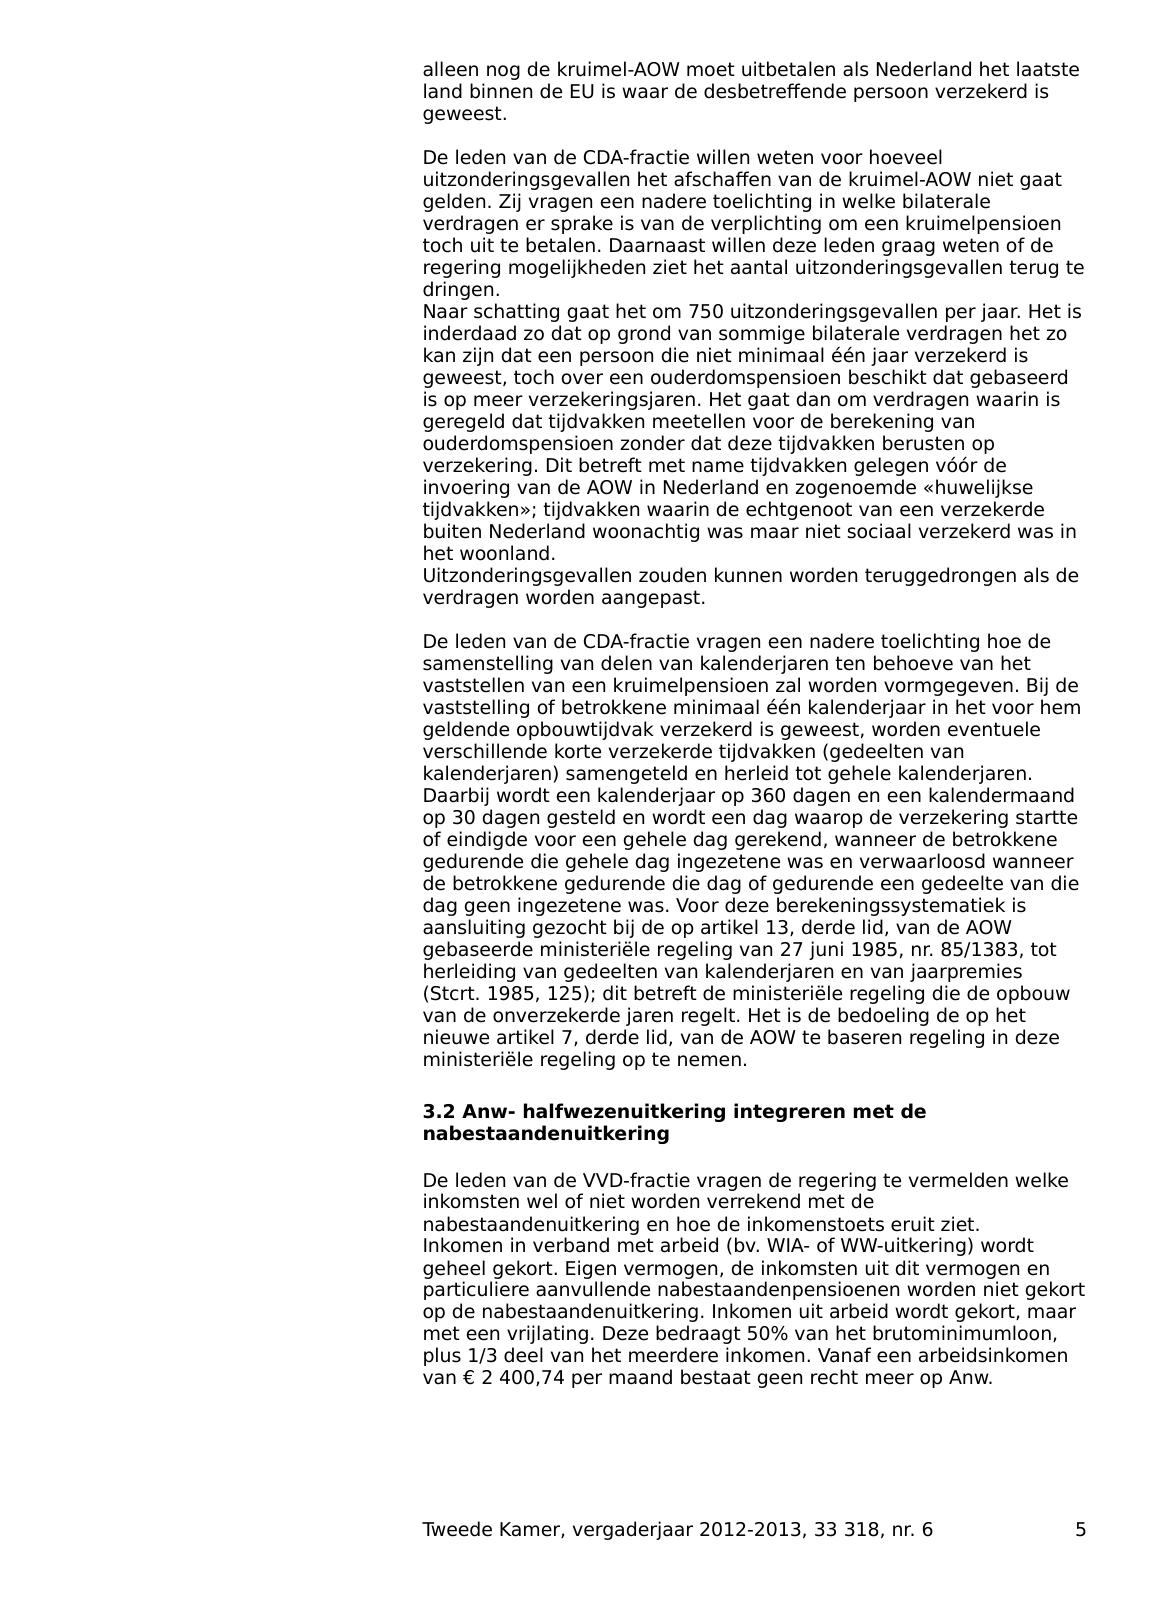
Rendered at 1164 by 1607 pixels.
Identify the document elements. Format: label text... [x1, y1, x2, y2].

text alleen nog de kruimel-AOW moet uitbetalen als Nederland het laatste land binnen de EU is waar de desbetreffende persoon verzekerd is geweest. [422, 59, 1087, 125]
text Uitzonderingsgevallen zouden kunnen worden teruggedrongen als de verdragen worden aangepast. [422, 565, 1087, 609]
text De leden van de VVD-fractie vragen de regering te vermelden welke inkomsten wel of niet worden verrekend met de nabestaandenuitkering en hoe de inkomenstoets eruit ziet. [422, 1169, 1087, 1235]
text De leden van de CDA-fractie willen weten voor hoeveel uitzonderingsgevallen het afschaffen van de kruimel-AOW niet gaat gelden. Zij vragen een nadere toelichting in welke bilaterale verdragen er sprake is van de verplichting om een kruimelpensioen toch uit te betalen. Daarnaast willen deze leden graag weten of de regering mogelijkheden ziet het aantal uitzonderingsgevallen terug te dringen. [422, 147, 1087, 301]
text Inkomen in verband met arbeid (bv. WIA- of WW-uitkering) wordt geheel gekort. Eigen vermogen, de inkomsten uit dit vermogen en particuliere aanvullende nabestaandenpensioenen worden niet gekort op de nabestaandenuitkering. Inkomen uit arbeid wordt gekort, maar met een vrijlating. Deze bedraagt 50% van het brutominimumloon, plus 1/3 deel van het meerdere inkomen. Vanaf een arbeidsinkomen van € 2 400,74 per maand bestaat geen recht meer op Anw. [422, 1235, 1087, 1389]
text De leden van de CDA-fractie vragen een nadere toelichting hoe de samenstelling van delen van kalenderjaren ten behoeve van het vaststellen van een kruimelpensioen zal worden vormgegeven. Bij de vaststelling of betrokkene minimaal één kalenderjaar in het voor hem geldende opbouwtijdvak verzekerd is geweest, worden eventuele verschillende korte verzekerde tijdvakken (gedeelten van kalenderjaren) samengeteld en herleid tot gehele kalenderjaren. Daarbij wordt een kalenderjaar op 360 dagen en een kalendermaand op 30 dagen gesteld en wordt een dag waarop de verzekering startte of eindigde voor een gehele dag gerekend, wanneer de betrokkene gedurende die gehele dag ingezetene was en verwaarloosd wanneer de betrokkene gedurende die dag of gedurende een gedeelte van die dag geen ingezetene was. Voor deze berekeningssystematiek is aansluiting gezocht bij de op artikel 13, derde lid, van de AOW gebaseerde ministeriële regeling van 27 juni 1985, nr. 85/1383, tot herleiding van gedeelten van kalenderjaren en van jaarpremies (Stcrt. 1985, 125); dit betreft de ministeriële regeling die de opbouw van de onverzekerde jaren regelt. Het is de bedoeling de op het nieuwe artikel 7, derde lid, van de AOW te baseren regeling in deze ministeriële regeling op te nemen. [422, 631, 1087, 1071]
subtitle 3.2 Anw- halfwezenuitkering integreren met de nabestaandenuitkering [422, 1101, 1087, 1144]
text Naar schatting gaat het om 750 uitzonderingsgevallen per jaar. Het is inderdaad zo dat op grond van sommige bilaterale verdragen het zo kan zijn dat een persoon die niet minimaal één jaar verzekerd is geweest, toch over een ouderdomspensioen beschikt dat gebaseerd is op meer verzekeringsjaren. Het gaat dan om verdragen waarin is geregeld dat tijdvakken meetellen voor de berekening van ouderdomspensioen zonder dat deze tijdvakken berusten op verzekering. Dit betreft met name tijdvakken gelegen vóór de invoering van de AOW in Nederland en zogenoemde «huwelijkse tijdvakken»; tijdvakken waarin de echtgenoot van een verzekerde buiten Nederland woonachtig was maar niet sociaal verzekerd was in het woonland. [422, 301, 1087, 565]
